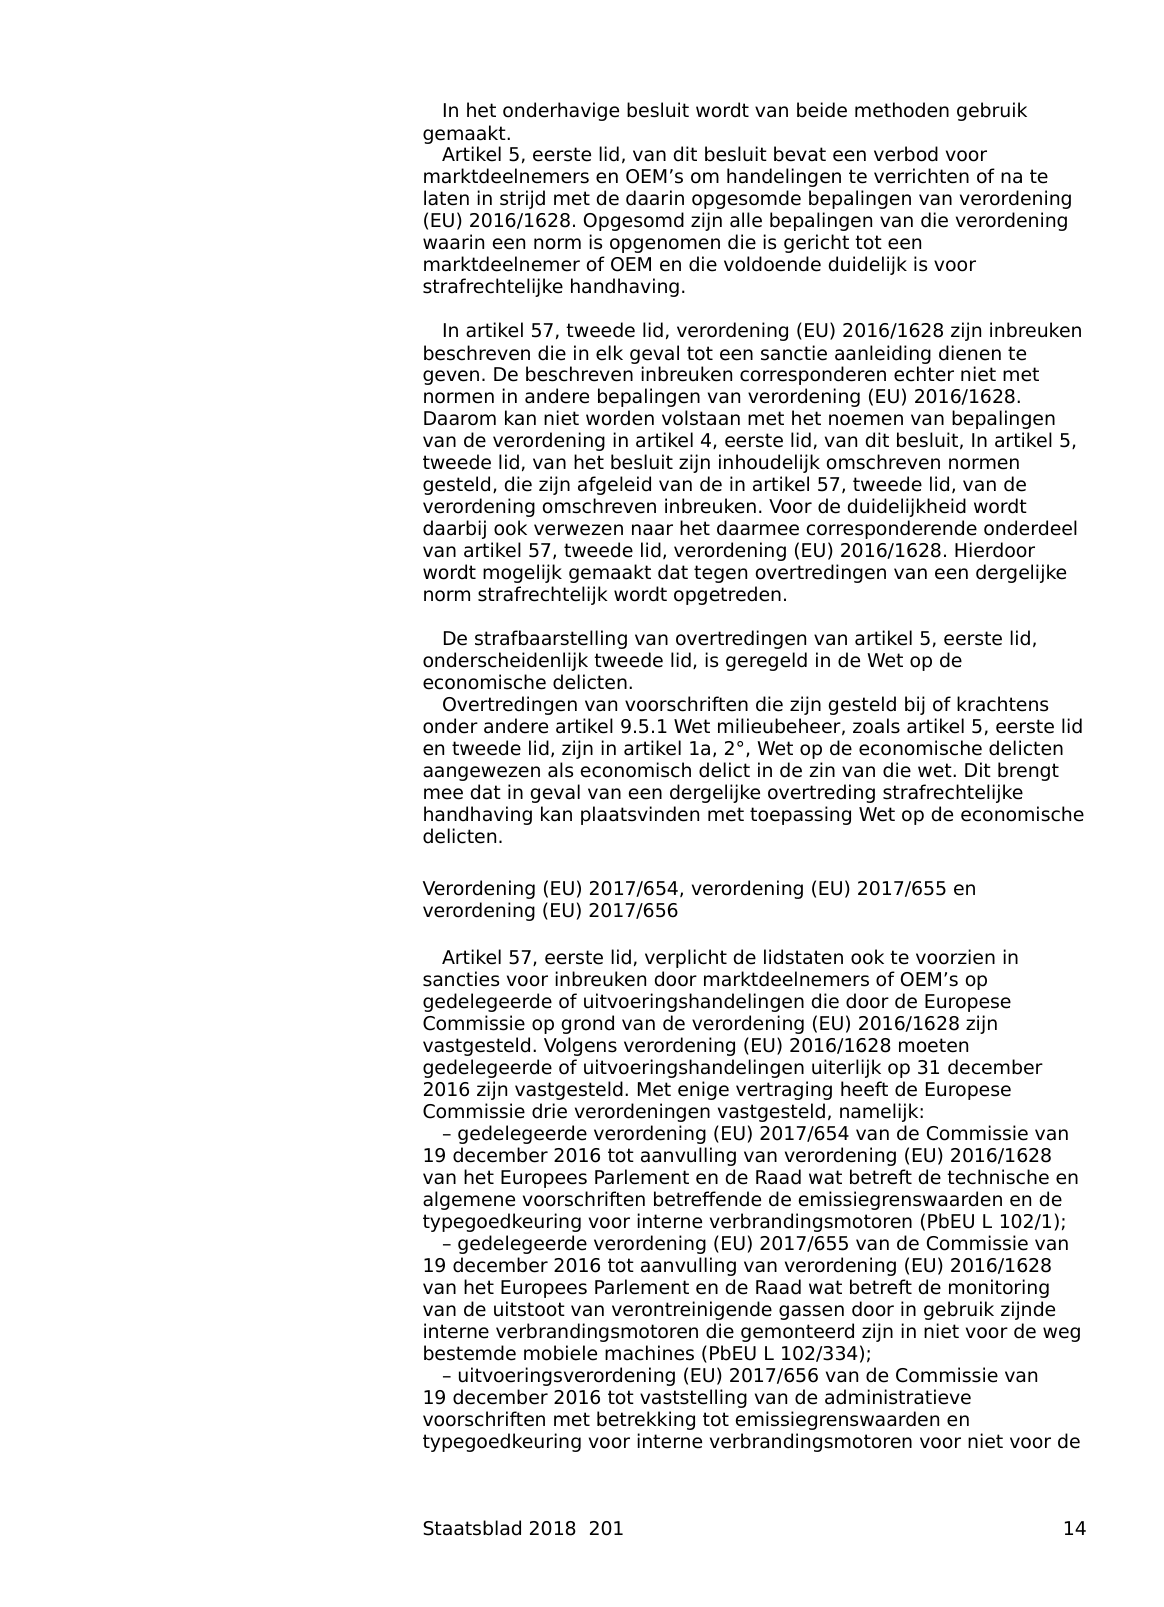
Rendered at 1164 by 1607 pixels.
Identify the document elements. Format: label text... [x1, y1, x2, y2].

text Artikel 57, eerste lid, verplicht de lidstaten ook te voorzien in sancties voor inbreuken door marktdeelnemers of OEM’s op gedelegeerde of uitvoeringshandelingen die door de Europese Commissie op grond van de verordening (EU) 2016/1628 zijn vastgesteld. Volgens verordening (EU) 2016/1628 moeten gedelegeerde of uitvoeringshandelingen uiterlijk op 31 december 2016 zijn vastgesteld. Met enige vertraging heeft de Europese Commissie drie verordeningen vastgesteld, namelijk: [422, 947, 1087, 1123]
text – gedelegeerde verordening (EU) 2017/654 van de Commissie van 19 december 2016 tot aanvulling van verordening (EU) 2016/1628 van het Europees Parlement en de Raad wat betreft de technische en algemene voorschriften betreffende de emissiegrenswaarden en de typegoedkeuring voor interne verbrandingsmotoren (PbEU L 102/1); [422, 1123, 1087, 1233]
text – gedelegeerde verordening (EU) 2017/655 van de Commissie van 19 december 2016 tot aanvulling van verordening (EU) 2016/1628 van het Europees Parlement en de Raad wat betreft de monitoring van de uitstoot van verontreinigende gassen door in gebruik zijnde interne verbrandingsmotoren die gemonteerd zijn in niet voor de weg bestemde mobiele machines (PbEU L 102/334); [422, 1233, 1087, 1365]
text In het onderhavige besluit wordt van beide methoden gebruik gemaakt. [422, 100, 1087, 144]
text In artikel 57, tweede lid, verordening (EU) 2016/1628 zijn inbreuken beschreven die in elk geval tot een sanctie aanleiding dienen te geven. De beschreven inbreuken corresponderen echter niet met normen in andere bepalingen van verordening (EU) 2016/1628. Daarom kan niet worden volstaan met het noemen van bepalingen van de verordening in artikel 4, eerste lid, van dit besluit, In artikel 5, tweede lid, van het besluit zijn inhoudelijk omschreven normen gesteld, die zijn afgeleid van de in artikel 57, tweede lid, van de verordening omschreven inbreuken. Voor de duidelijkheid wordt daarbij ook verwezen naar het daarmee corresponderende onderdeel van artikel 57, tweede lid, verordening (EU) 2016/1628. Hierdoor wordt mogelijk gemaakt dat tegen overtredingen van een dergelijke norm strafrechtelijk wordt opgetreden. [422, 320, 1087, 606]
text Overtredingen van voorschriften die zijn gesteld bij of krachtens onder andere artikel 9.5.1 Wet milieubeheer, zoals artikel 5, eerste lid en tweede lid, zijn in artikel 1a, 2°, Wet op de economische delicten aangewezen als economisch delict in de zin van die wet. Dit brengt mee dat in geval van een dergelijke overtreding strafrechtelijke handhaving kan plaatsvinden met toepassing Wet op de economische delicten. [422, 694, 1087, 848]
text – uitvoeringsverordening (EU) 2017/656 van de Commissie van 19 december 2016 tot vaststelling van de administratieve voorschriften met betrekking tot emissiegrenswaarden en typegoedkeuring voor interne verbrandingsmotoren voor niet voor de [422, 1365, 1087, 1453]
subtitle Verordening (EU) 2017/654, verordening (EU) 2017/655 en verordening (EU) 2017/656 [422, 878, 1087, 922]
text De strafbaarstelling van overtredingen van artikel 5, eerste lid, onderscheidenlijk tweede lid, is geregeld in de Wet op de economische delicten. [422, 628, 1087, 694]
text Artikel 5, eerste lid, van dit besluit bevat een verbod voor marktdeelnemers en OEM’s om handelingen te verrichten of na te laten in strijd met de daarin opgesomde bepalingen van verordening (EU) 2016/1628. Opgesomd zijn alle bepalingen van die verordening waarin een norm is opgenomen die is gericht tot een marktdeelnemer of OEM en die voldoende duidelijk is voor strafrechtelijke handhaving. [422, 144, 1087, 298]
